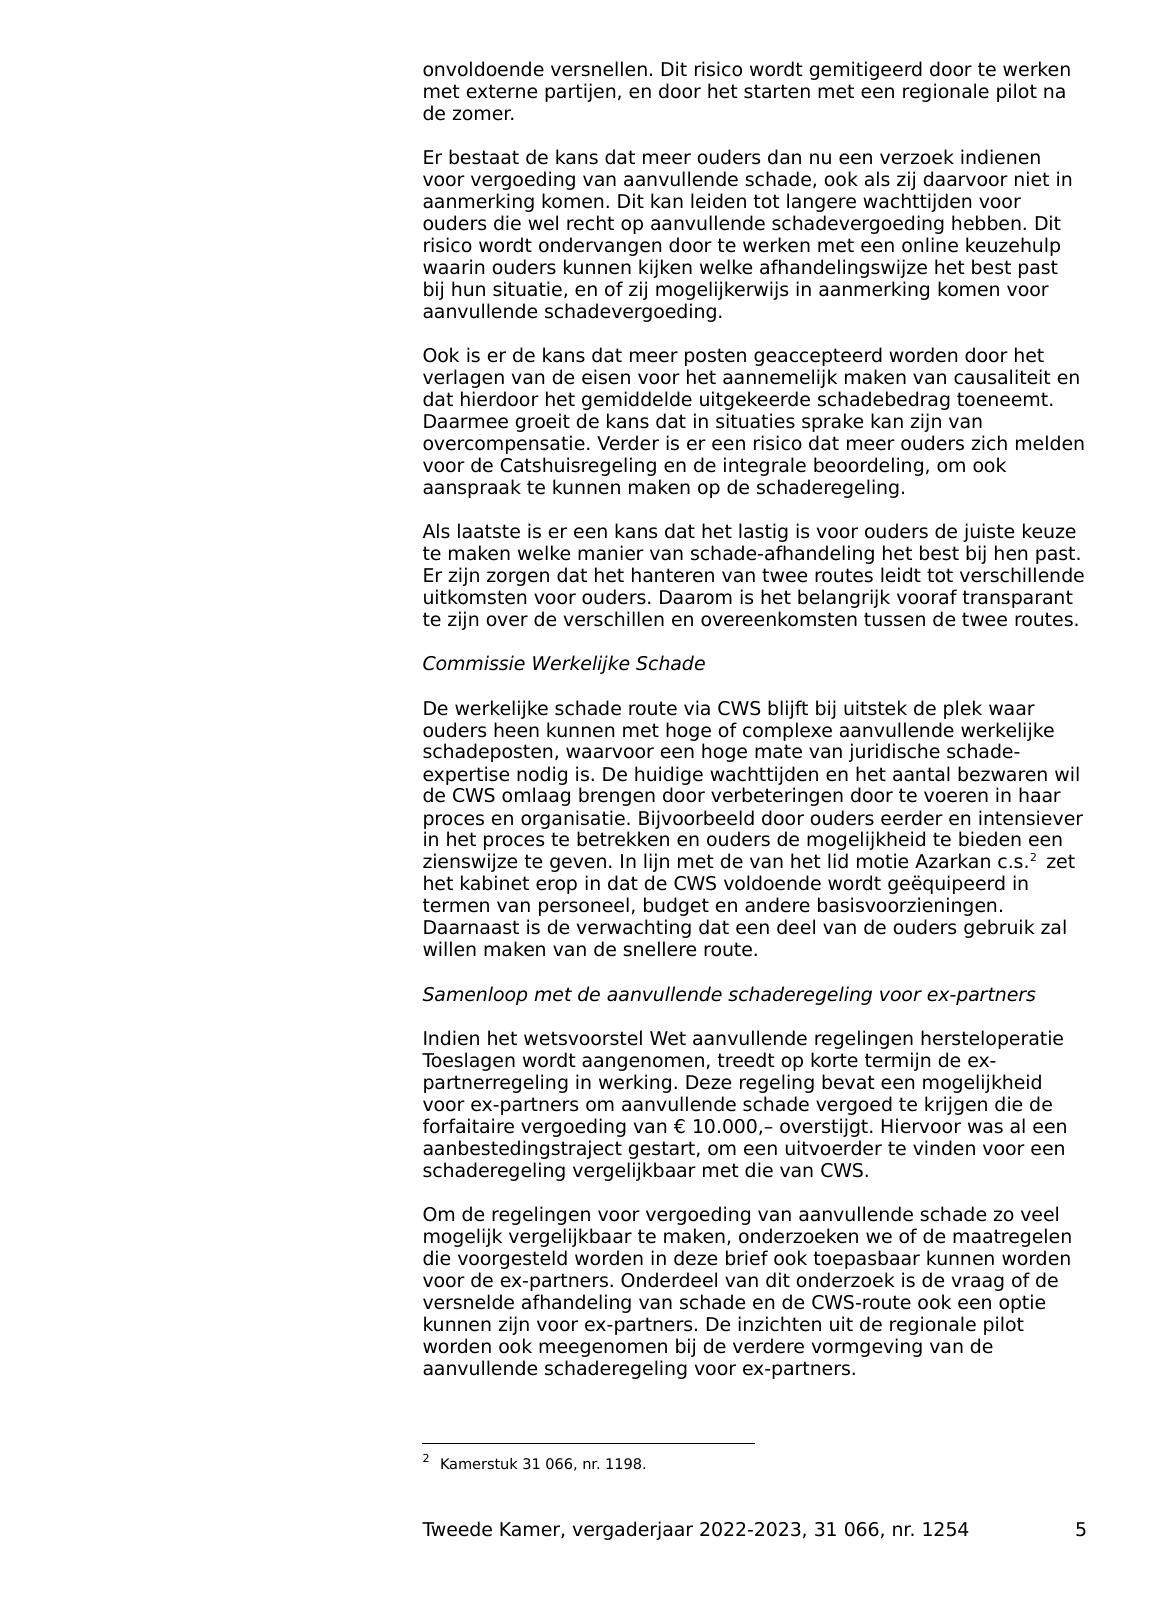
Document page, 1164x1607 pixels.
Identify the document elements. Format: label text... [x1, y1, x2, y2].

text Ook is er de kans dat meer posten geaccepteerd worden door het verlagen van de eisen voor het aannemelijk maken van causaliteit en dat hierdoor het gemiddelde uitgekeerde schadebedrag toeneemt. Daarmee groeit de kans dat in situaties sprake kan zijn van overcompensatie. Verder is er een risico dat meer ouders zich melden voor de Catshuisregeling en de integrale beoordeling, om ook aanspraak te kunnen maken op de schaderegeling. [422, 345, 1087, 499]
text Kamerstuk 31 066, nr. 1198. [422, 1452, 1087, 1474]
text Als laatste is er een kans dat het lastig is voor ouders de juiste keuze te maken welke manier van schade-afhandeling het best bij hen past. Er zijn zorgen dat het hanteren van twee routes leidt tot verschillende uitkomsten voor ouders. Daarom is het belangrijk vooraf transparant te zijn over de verschillen en overeenkomsten tussen de twee routes. [422, 521, 1087, 631]
subtitle Samenloop met de aanvullende schaderegeling voor ex-partners [422, 983, 1087, 1005]
text Indien het wetsvoorstel Wet aanvullende regelingen hersteloperatie Toeslagen wordt aangenomen, treedt op korte termijn de ex-partnerregeling in werking. Deze regeling bevat een mogelijkheid voor ex-partners om aanvullende schade vergoed te krijgen die de forfaitaire vergoeding van € 10.000,– overstijgt. Hiervoor was al een aanbestedingstraject gestart, om een uitvoerder te vinden voor een schaderegeling vergelijkbaar met die van CWS. [422, 1028, 1087, 1181]
text onvoldoende versnellen. Dit risico wordt gemitigeerd door te werken met externe partijen, en door het starten met een regionale pilot na de zomer. [422, 59, 1087, 125]
text Er bestaat de kans dat meer ouders dan nu een verzoek indienen voor vergoeding van aanvullende schade, ook als zij daarvoor niet in aanmerking komen. Dit kan leiden tot langere wachttijden voor ouders die wel recht op aanvullende schadevergoeding hebben. Dit risico wordt ondervangen door te werken met een online keuzehulp waarin ouders kunnen kijken welke afhandelingswijze het best past bij hun situatie, en of zij mogelijkerwijs in aanmerking komen voor aanvullende schadevergoeding. [422, 147, 1087, 323]
subtitle Commissie Werkelijke Schade [422, 653, 1087, 675]
text Om de regelingen voor vergoeding van aanvullende schade zo veel mogelijk vergelijkbaar te maken, onderzoeken we of de maatregelen die voorgesteld worden in deze brief ook toepasbaar kunnen worden voor de ex-partners. Onderdeel van dit onderzoek is de vraag of de versnelde afhandeling van schade en de CWS-route ook een optie kunnen zijn voor ex-partners. De inzichten uit de regionale pilot worden ook meegenomen bij de verdere vormgeving van de aanvullende schaderegeling voor ex-partners. [422, 1204, 1087, 1379]
text De werkelijke schade route via CWS blijft bij uitstek de plek waar ouders heen kunnen met hoge of complexe aanvullende werkelijke schadeposten, waarvoor een hoge mate van juridische schade-expertise nodig is. De huidige wachttijden en het aantal bezwaren wil de CWS omlaag brengen door verbeteringen door te voeren in haar proces en organisatie. Bijvoorbeeld door ouders eerder en intensiever in het proces te betrekken en ouders de mogelijkheid te bieden een zienswijze te geven. In lijn met de van het lid motie Azarkan c.s. zet het kabinet erop in dat de CWS voldoende wordt geëquipeerd in termen van personeel, budget en andere basisvoorzieningen. Daarnaast is de verwachting dat een deel van de ouders gebruik zal willen maken van de snellere route. [422, 697, 1087, 961]
